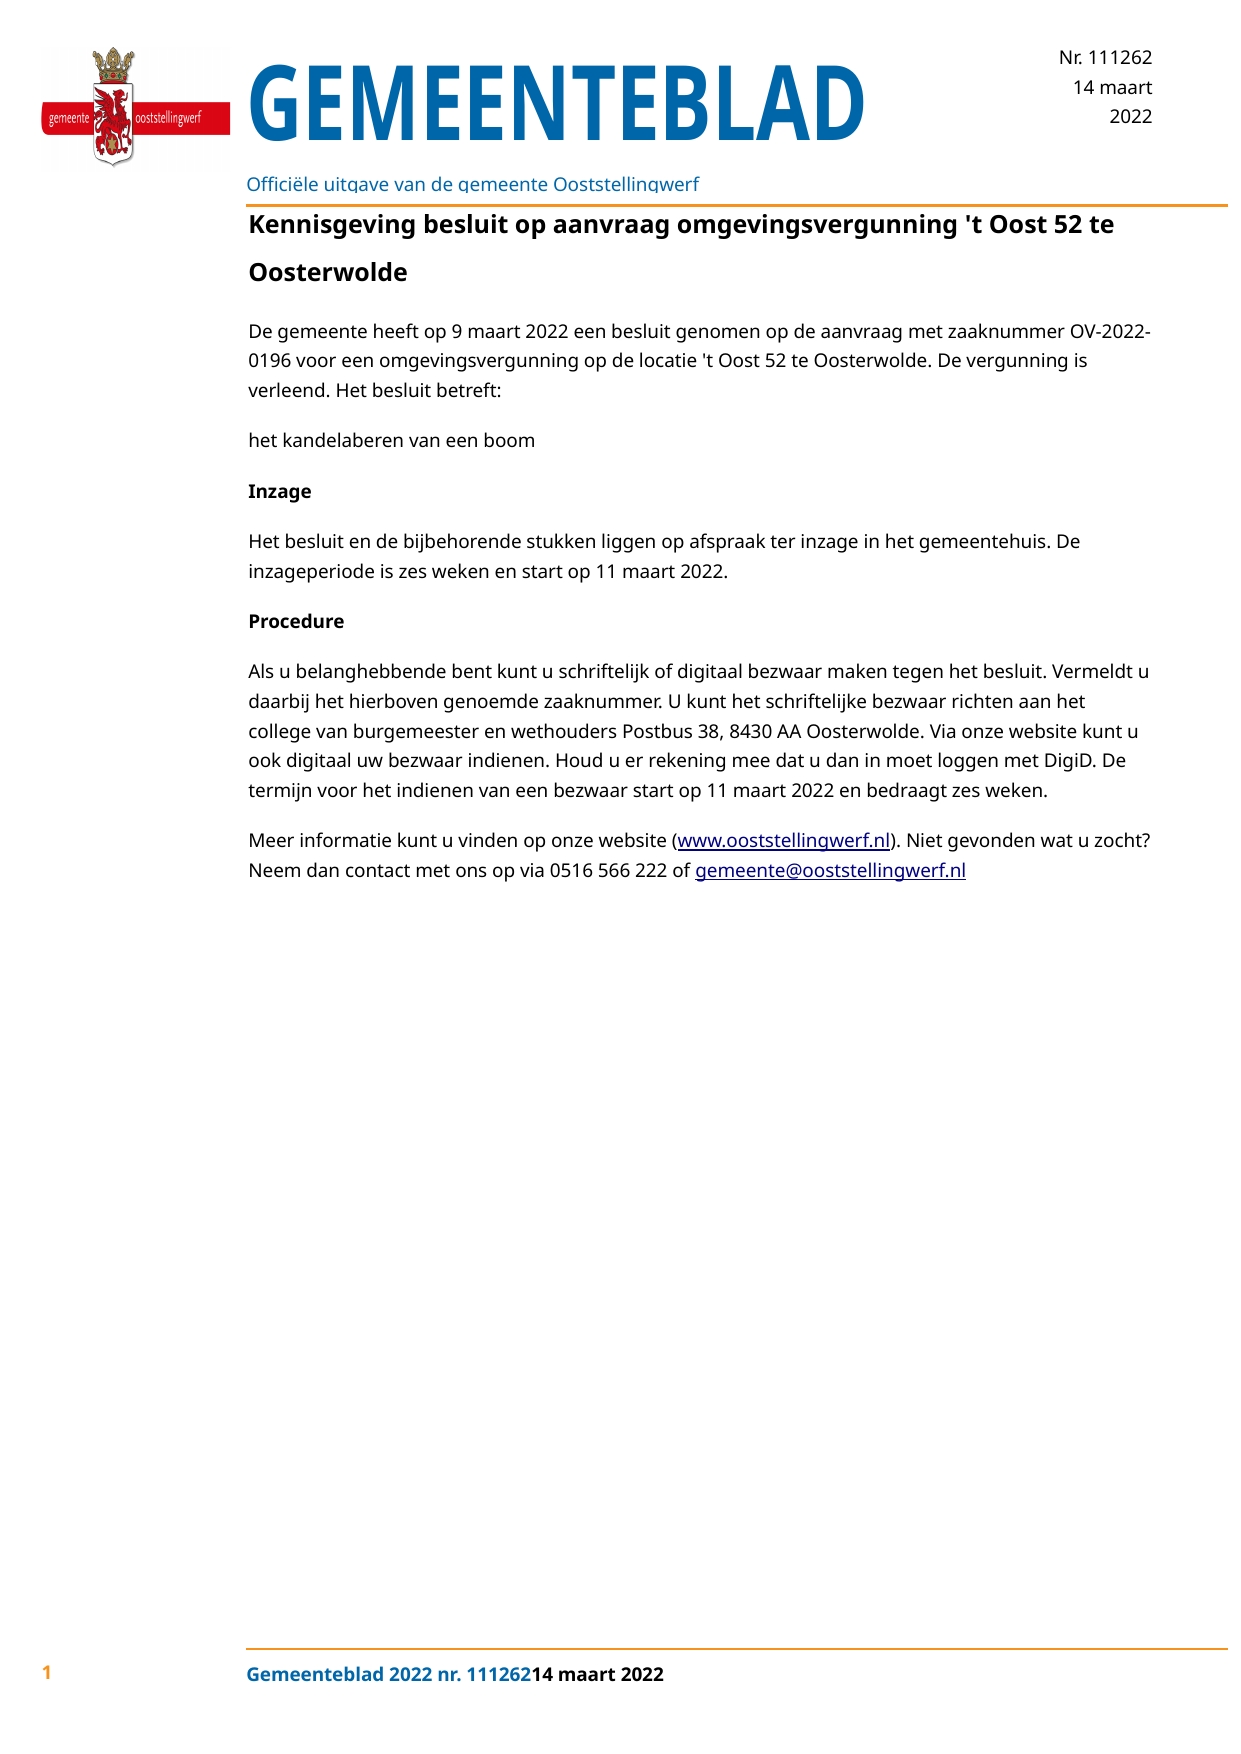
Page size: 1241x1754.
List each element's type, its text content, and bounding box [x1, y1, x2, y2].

text Procedure [248, 608, 1152, 634]
text Inzage [248, 478, 1152, 504]
text Als u belanghebbende bent kunt u schriftelijk of digitaal bezwaar maken tegen het besluit. Vermeldt u daarbij het hierboven genoemde zaaknummer. U kunt het schriftelijke bezwaar richten aan het college van burgemeester en wethouders Postbus 38, 8430 AA Oosterwolde. Via onze website kunt u ook digitaal uw bezwaar indienen. Houd u er rekening mee dat u dan in moet loggen met DigiD. De termijn voor het indienen van een bezwaar start op 11 maart 2022 en bedraagt zes weken. [248, 659, 1152, 803]
text het kandelaberen van een boom [248, 427, 1152, 453]
text Het besluit en de bijbehorende stukken liggen op afspraak ter inzage in het gemeentehuis. De inzageperiode is zes weken en start op 11 maart 2022. [248, 528, 1152, 584]
text De gemeente heeft op 9 maart 2022 een besluit genomen op de aanvraag met zaaknummer OV-2022-0196 voor een omgevingsvergunning op de locatie 't Oost 52 te Oosterwolde. De vergunning is verleend. Het besluit betreft: [248, 318, 1152, 403]
text Meer informatie kunt u vinden op onze website (www.ooststellingwerf.nl). Niet gevonden wat u zocht? Neem dan contact met ons op via 0516 566 222 of gemeente@ooststellingwerf.nl [248, 827, 1152, 883]
text Kennisgeving besluit op aanvraag omgevingsvergunning 't Oost 52 te Oosterwolde [248, 207, 1152, 288]
picture [41, 47, 231, 172]
